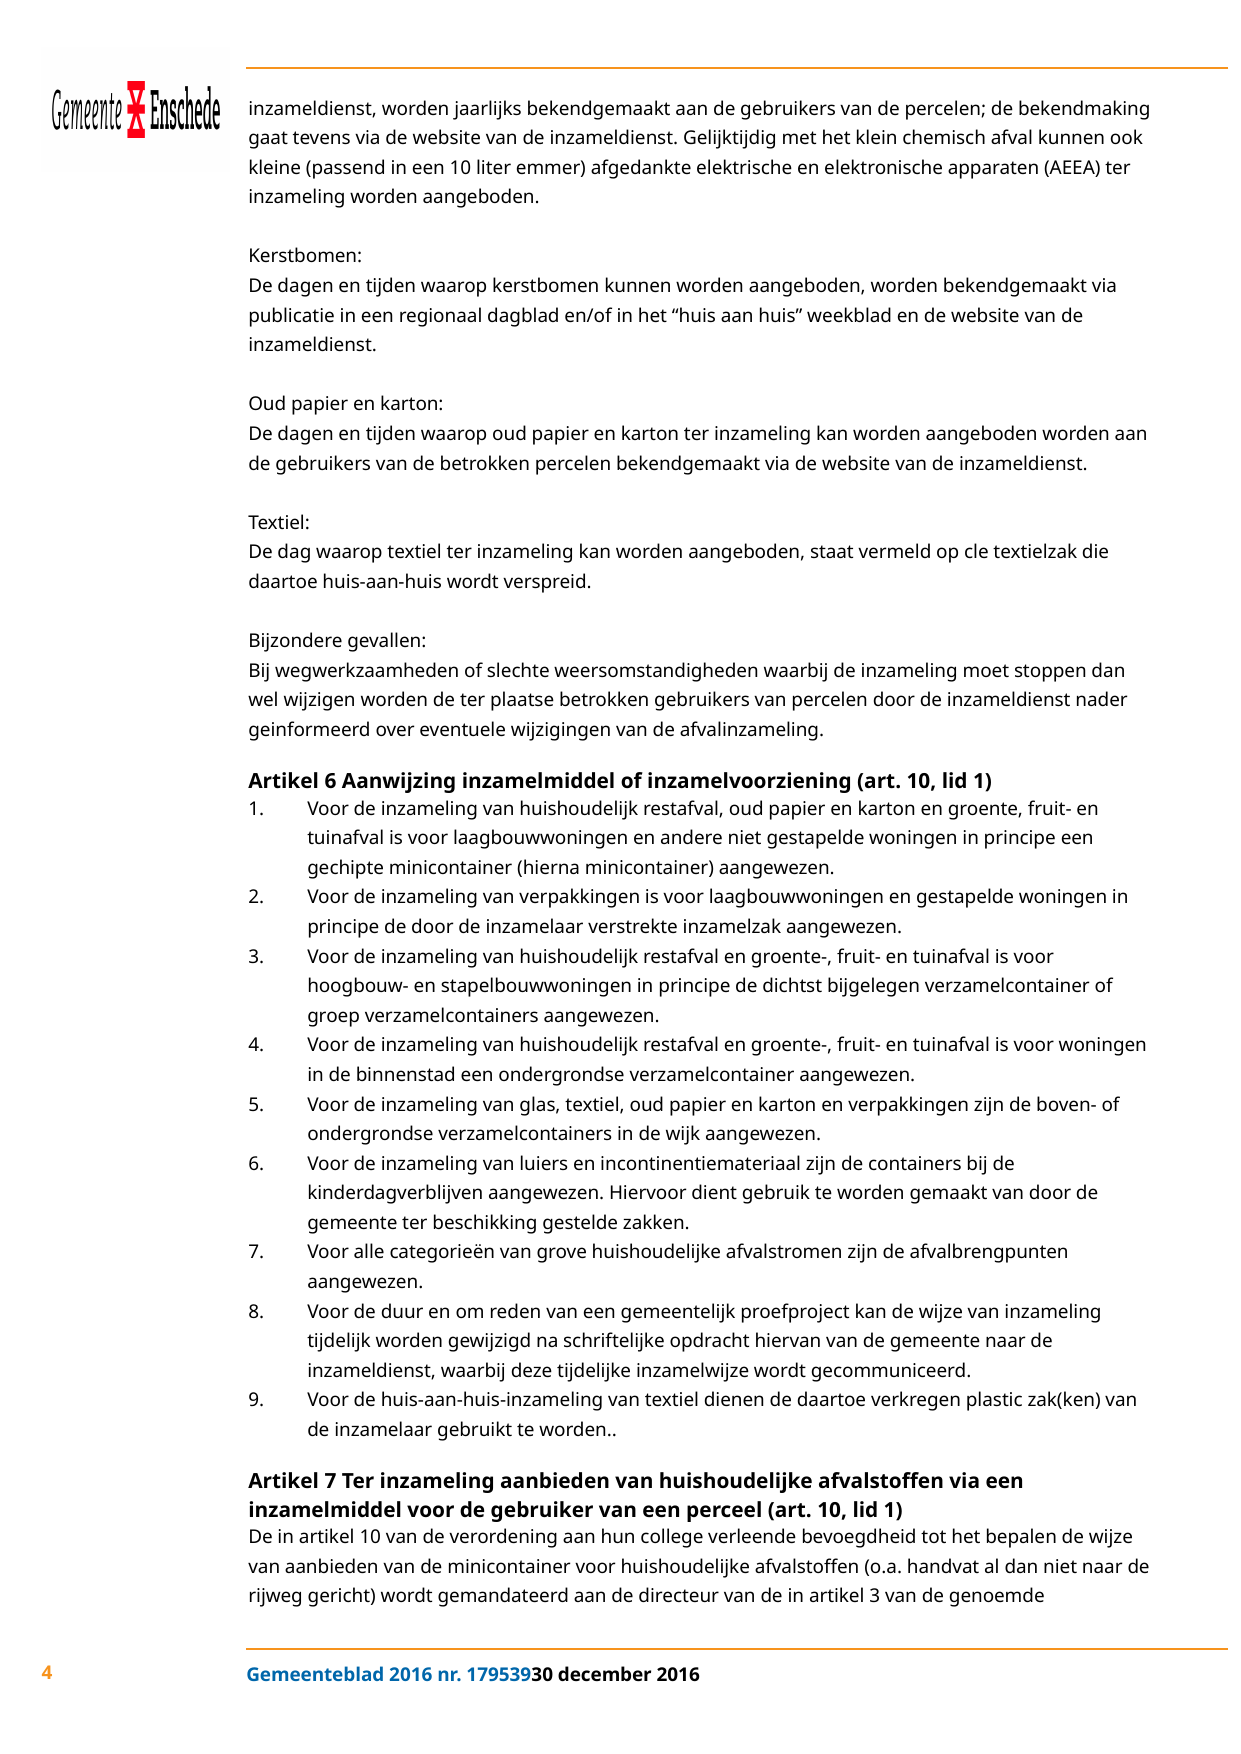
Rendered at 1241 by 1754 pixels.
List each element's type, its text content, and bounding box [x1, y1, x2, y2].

list Voor de inzameling van verpakkingen is voor laagbouwwoningen en gestapelde woningen in principe de door de inzamelaar verstrekte inzamelzak aangewezen. [248, 884, 1152, 939]
list Voor de inzameling van huishoudelijk restafval en groente-, fruit- en tuinafval is voor woningen in de binnenstad een ondergrondse verzamelcontainer aangewezen. [248, 1032, 1152, 1087]
list Voor de huis-aan-huis-inzameling van textiel dienen de daartoe verkregen plastic zak(ken) van de inzamelaar gebruikt te worden.. [248, 1387, 1152, 1442]
list Voor alle categorieën van grove huishoudelijke afvalstromen zijn de afvalbrengpunten aangewezen. [248, 1239, 1152, 1294]
list Voor de inzameling van huishoudelijk restafval en groente-, fruit- en tuinafval is voor hoogbouw- en stapelbouwwoningen in principe de dichtst bijgelegen verzamelcontainer of groep verzamelcontainers aangewezen. [248, 943, 1152, 1028]
list Voor de duur en om reden van een gemeentelijk proefproject kan de wijze van inzameling tijdelijk worden gewijzigd na schriftelijke opdracht hiervan van de gemeente naar de inzameldienst, waarbij deze tijdelijke inzamelwijze wordt gecommuniceerd. [248, 1298, 1152, 1383]
list Voor de inzameling van glas, textiel, oud papier en karton en verpakkingen zijn de boven- of ondergrondse verzamelcontainers in de wijk aangewezen. [248, 1091, 1152, 1146]
text Bijzondere gevallen: [248, 627, 1152, 653]
text De in artikel 10 van de verordening aan hun college verleende bevoegdheid tot het bepalen de wijze van aanbieden van de minicontainer voor huishoudelijke afvalstoffen (o.a. handvat al dan niet naar de rijweg gericht) wordt gemandateerd aan de directeur van de in artikel 3 van de genoemde [248, 1523, 1152, 1608]
text Kerstbomen: [248, 243, 1152, 268]
text Bij wegwerkzaamheden of slechte weersomstandigheden waarbij de inzameling moet stoppen dan wel wijzigen worden de ter plaatse betrokken gebruikers van percelen door de inzameldienst nader geinformeerd over eventuele wijzigingen van de afvalinzameling. [248, 657, 1152, 742]
text Artikel 6 Aanwijzing inzamelmiddel of inzamelvoorziening (art. 10, lid 1) [248, 766, 1152, 795]
text Oud papier en karton: [248, 391, 1152, 416]
text Textiel: [248, 509, 1152, 535]
text De dag waarop textiel ter inzameling kan worden aangeboden, staat vermeld op cle textielzak die daartoe huis-aan-huis wordt verspreid. [248, 538, 1152, 594]
text inzameldienst, worden jaarlijks bekendgemaakt aan de gebruikers van de percelen; de bekendmaking gaat tevens via de website van de inzameldienst. Gelijktijdig met het klein chemisch afval kunnen ook kleine (passend in een 10 liter emmer) afgedankte elektrische en elektronische apparaten (AEEA) ter inzameling worden aangeboden. [248, 95, 1152, 209]
list Voor de inzameling van huishoudelijk restafval, oud papier en karton en groente, fruit- en tuinafval is voor laagbouwwoningen en andere niet gestapelde woningen in principe een gechipte minicontainer (hierna minicontainer) aangewezen. [248, 795, 1152, 880]
text De dagen en tijden waarop kerstbomen kunnen worden aangeboden, worden bekendgemaakt via publicatie in een regionaal dagblad en/of in het “huis aan huis” weekblad en de website van de inzameldienst. [248, 272, 1152, 357]
text Artikel 7 Ter inzameling aanbieden van huishoudelijke afvalstoffen via een inzamelmiddel voor de gebruiker van een perceel (art. 10, lid 1) [248, 1467, 1152, 1523]
picture [41, 47, 231, 172]
list Voor de inzameling van luiers en incontinentiemateriaal zijn de containers bij de kinderdagverblijven aangewezen. Hiervoor dient gebruik te worden gemaakt van door de gemeente ter beschikking gestelde zakken. [248, 1150, 1152, 1235]
text De dagen en tijden waarop oud papier en karton ter inzameling kan worden aangeboden worden aan de gebruikers van de betrokken percelen bekendgemaakt via de website van de inzameldienst. [248, 420, 1152, 476]
